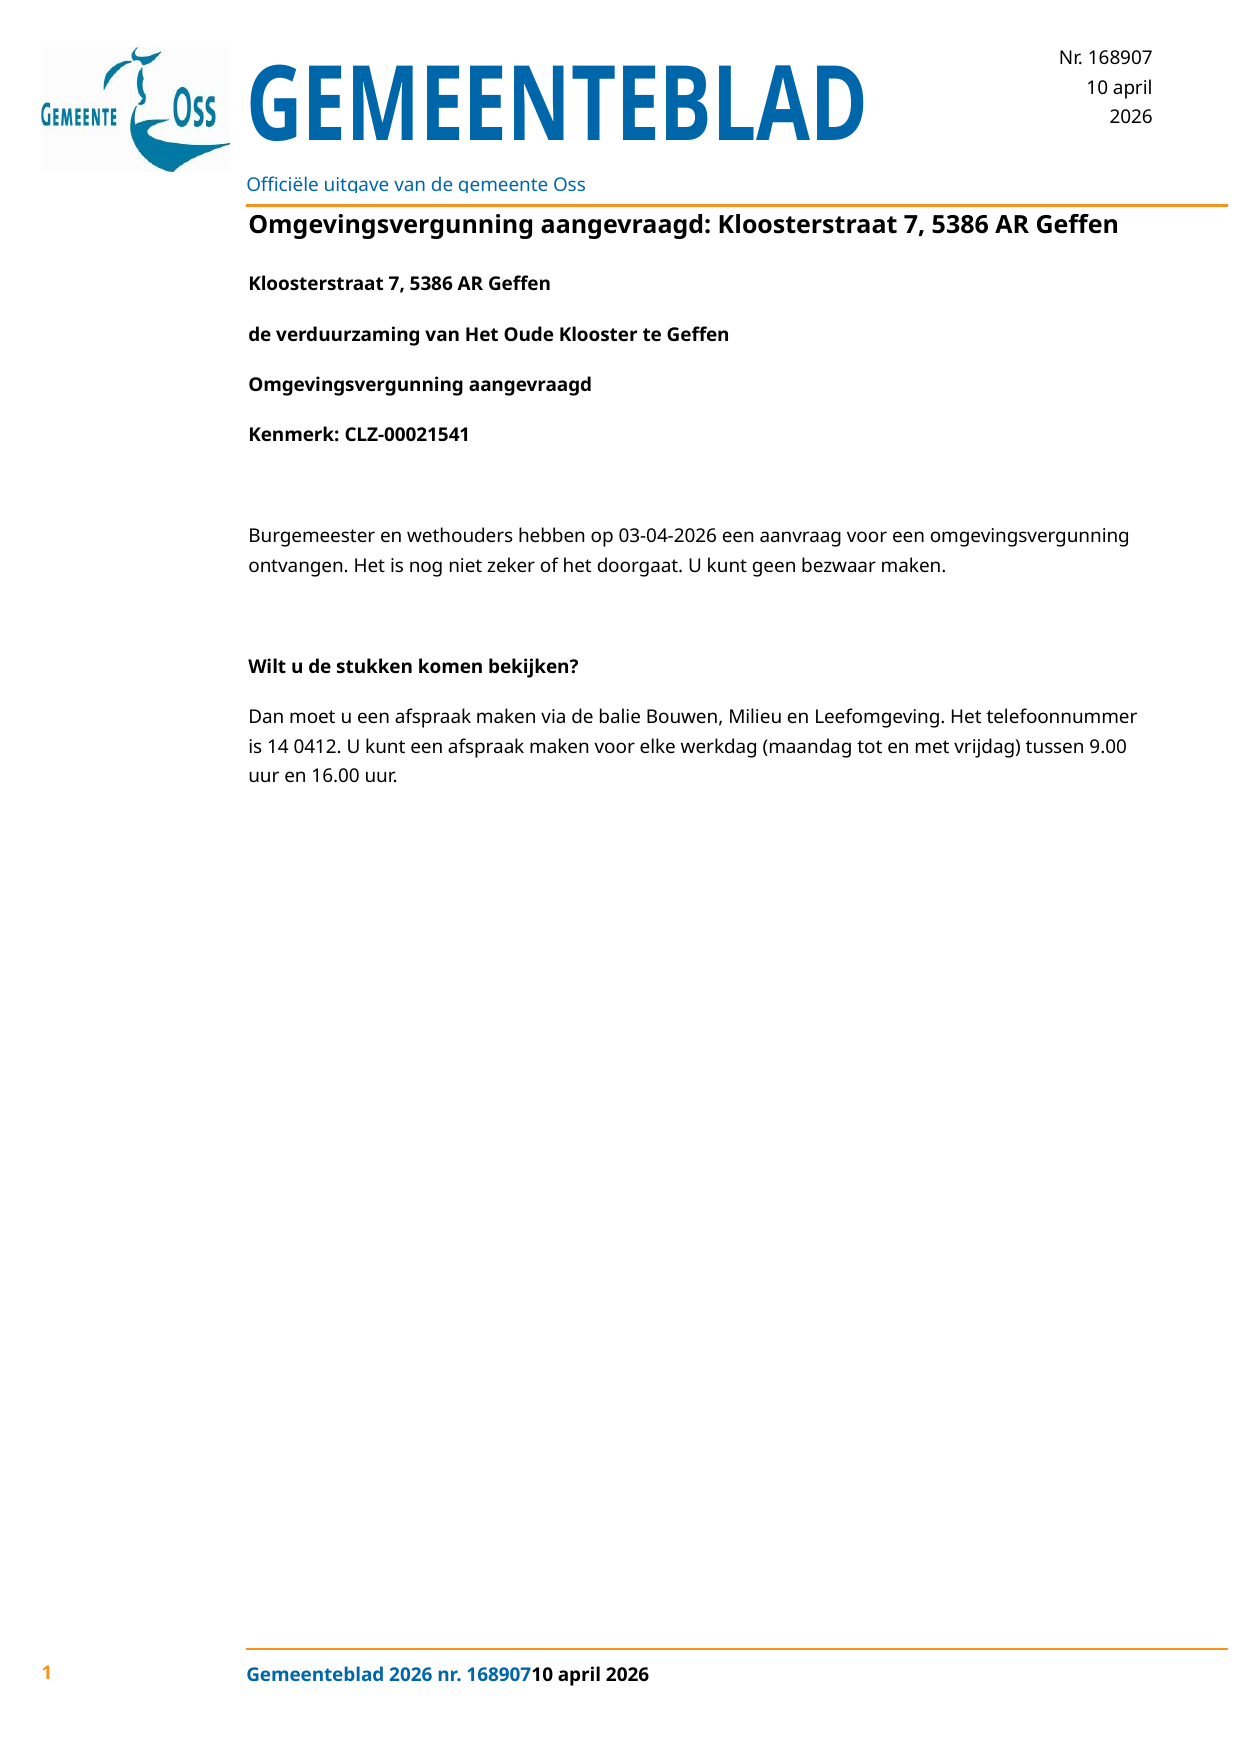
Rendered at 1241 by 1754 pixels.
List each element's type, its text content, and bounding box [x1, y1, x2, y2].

picture [41, 47, 231, 172]
text Dan moet u een afspraak maken via de balie Bouwen, Milieu en Leefomgeving. Het telefoonnummer is 14 0412. U kunt een afspraak maken voor elke werkdag (maandag tot en met vrijdag) tussen 9.00 uur en 16.00 uur. [248, 703, 1152, 788]
text Omgevingsvergunning aangevraagd [248, 371, 1152, 397]
text Kenmerk: CLZ-00021541 [248, 422, 1152, 447]
text Omgevingsvergunning aangevraagd: Kloosterstraat 7, 5386 AR Geffen [248, 207, 1152, 241]
text Burgemeester en wethouders hebben op 03-04-2026 een aanvraag voor een omgevingsvergunning ontvangen. Het is nog niet zeker of het doorgaat. U kunt geen bezwaar maken. [248, 522, 1152, 578]
text Wilt u de stukken komen bekijken? [248, 653, 1152, 678]
text Kloosterstraat 7, 5386 AR Geffen [248, 270, 1152, 296]
text de verduurzaming van Het Oude Klooster te Geffen [248, 321, 1152, 346]
